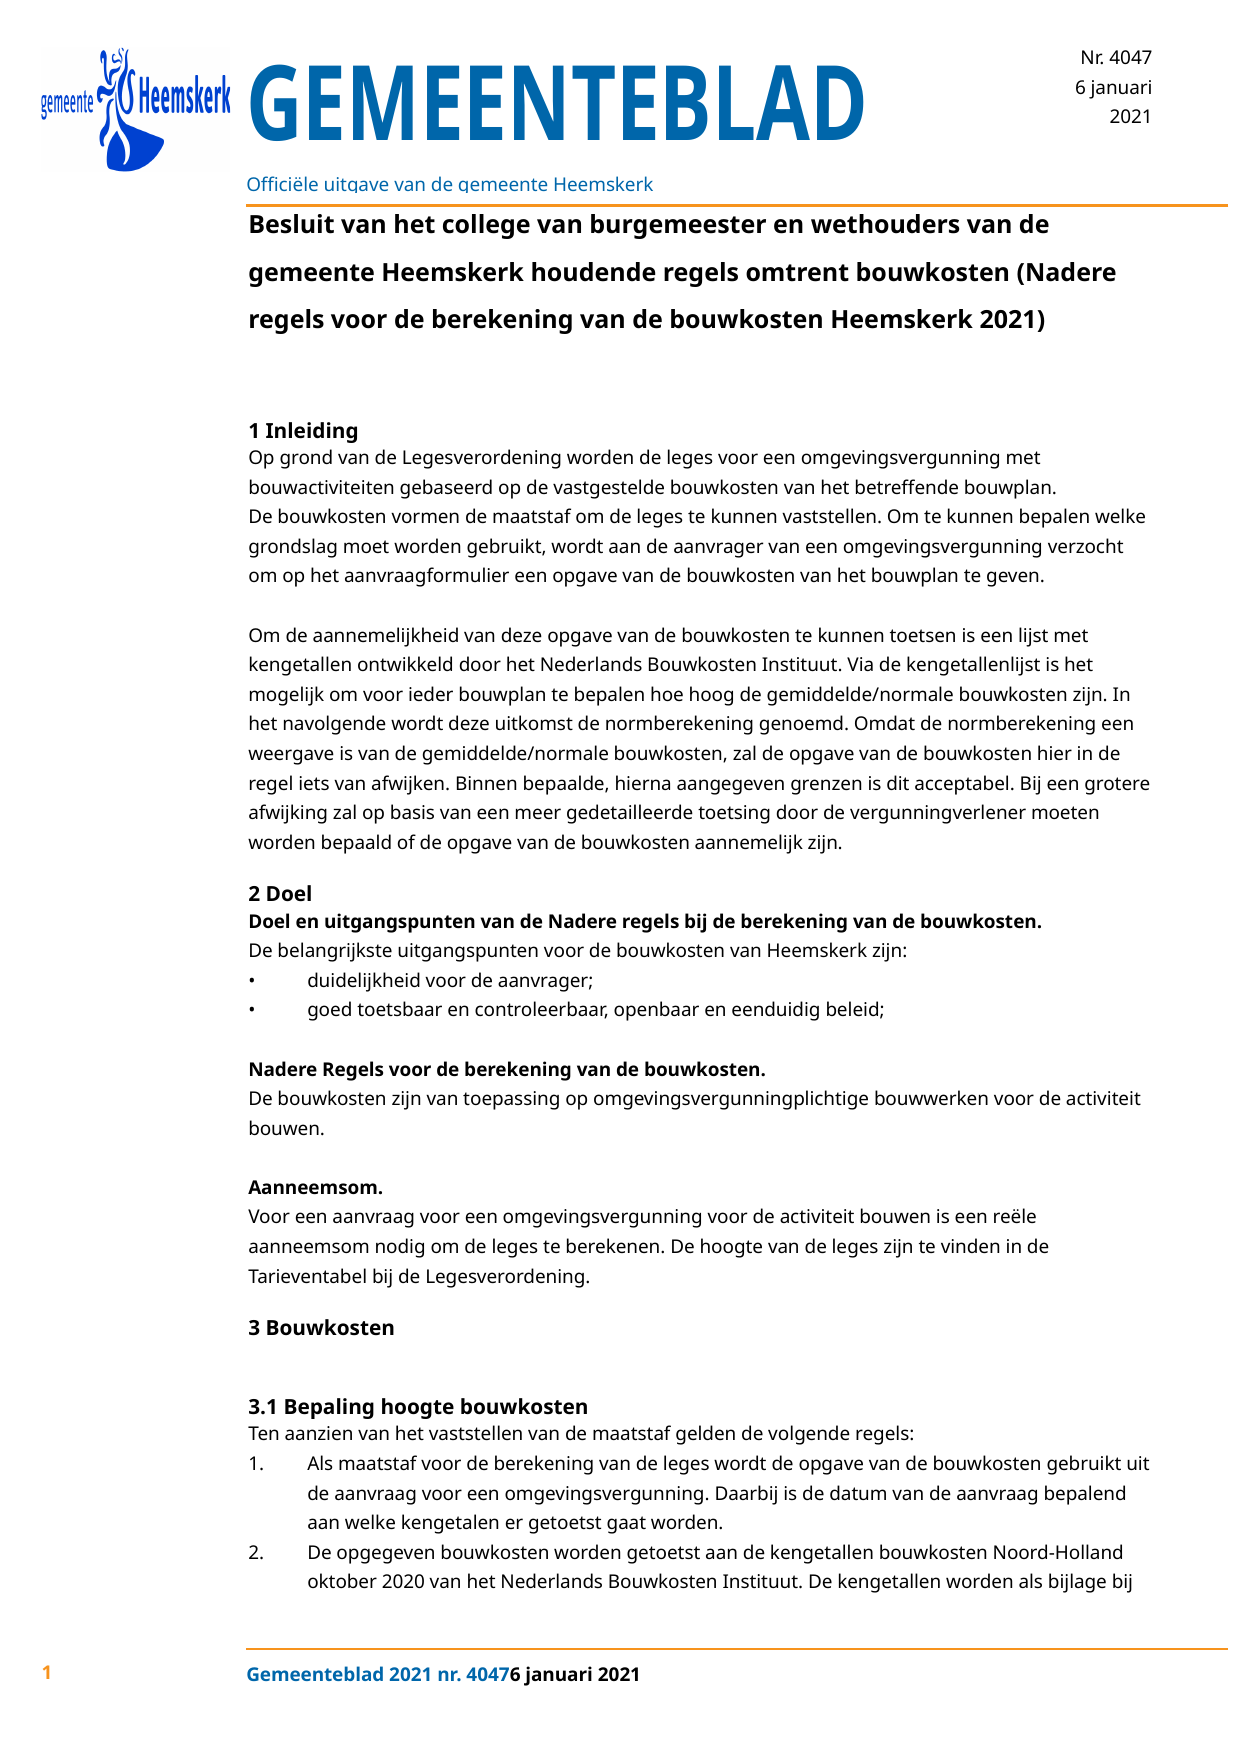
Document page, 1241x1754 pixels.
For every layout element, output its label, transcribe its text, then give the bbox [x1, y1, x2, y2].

text De belangrijkste uitgangspunten voor de bouwkosten van Heemskerk zijn: [248, 937, 1152, 963]
text Om de aannemelijkheid van deze opgave van de bouwkosten te kunnen toetsen is een lijst met kengetallen ontwikkeld door het Nederlands Bouwkosten Instituut. Via de kengetallenlijst is het mogelijk om voor ieder bouwplan te bepalen hoe hoog de gemiddelde/normale bouwkosten zijn. In het navolgende wordt deze uitkomst de normberekening genoemd. Omdat de normberekening een weergave is van de gemiddelde/normale bouwkosten, zal de opgave van de bouwkosten hier in de regel iets van afwijken. Binnen bepaalde, hierna aangegeven grenzen is dit acceptabel. Bij een grotere afwijking zal op basis van een meer gedetailleerde toetsing door de vergunningverlener moeten worden bepaald of de opgave van de bouwkosten aannemelijk zijn. [248, 622, 1152, 855]
picture [41, 47, 231, 172]
list goed toetsbaar en controleerbaar, openbaar en eenduidig beleid; [248, 997, 1152, 1022]
text De bouwkosten zijn van toepassing op omgevingsvergunningplichtige bouwwerken voor de activiteit bouwen. [248, 1085, 1152, 1141]
text Voor een aanvraag voor een omgevingsvergunning voor de activiteit bouwen is een reële aanneemsom nodig om de leges te berekenen. De hoogte van de leges zijn te vinden in de Tarieventabel bij de Legesverordening. [248, 1204, 1152, 1288]
text 1 Inleiding [248, 416, 1152, 444]
text 3.1 Bepaling hoogte bouwkosten [248, 1392, 1152, 1421]
text Ten aanzien van het vaststellen van de maatstaf gelden de volgende regels: [248, 1421, 1152, 1446]
list duidelijkheid voor de aanvrager; [248, 967, 1152, 993]
text Nadere Regels voor de berekening van de bouwkosten. [248, 1056, 1152, 1081]
text Besluit van het college van burgemeester en wethouders van de gemeente Heemskerk houdende regels omtrent bouwkosten (Nadere regels voor de berekening van de bouwkosten Heemskerk 2021) [248, 207, 1152, 336]
text Doel en uitgangspunten van de Nadere regels bij de berekening van de bouwkosten. [248, 908, 1152, 933]
list De opgegeven bouwkosten worden getoetst aan de kengetallen bouwkosten Noord-Holland oktober 2020 van het Nederlands Bouwkosten Instituut. De kengetallen worden als bijlage bij [248, 1539, 1152, 1594]
text De bouwkosten vormen de maatstaf om de leges te kunnen vaststellen. Om te kunnen bepalen welke grondslag moet worden gebruikt, wordt aan de aanvrager van een omgevingsvergunning verzocht om op het aanvraagformulier een opgave van de bouwkosten van het bouwplan te geven. [248, 503, 1152, 588]
text Aanneemsom. [248, 1174, 1152, 1200]
text 3 Bouwkosten [248, 1313, 1152, 1342]
text 2 Doel [248, 879, 1152, 908]
list Als maatstaf voor de berekening van de leges wordt de opgave van de bouwkosten gebruikt uit de aanvraag voor een omgevingsvergunning. Daarbij is de datum van de aanvraag bepalend aan welke kengetalen er getoetst gaat worden. [248, 1450, 1152, 1535]
text Op grond van de Legesverordening worden de leges voor een omgevingsvergunning met bouwactiviteiten gebaseerd op de vastgestelde bouwkosten van het betreffende bouwplan. [248, 444, 1152, 500]
